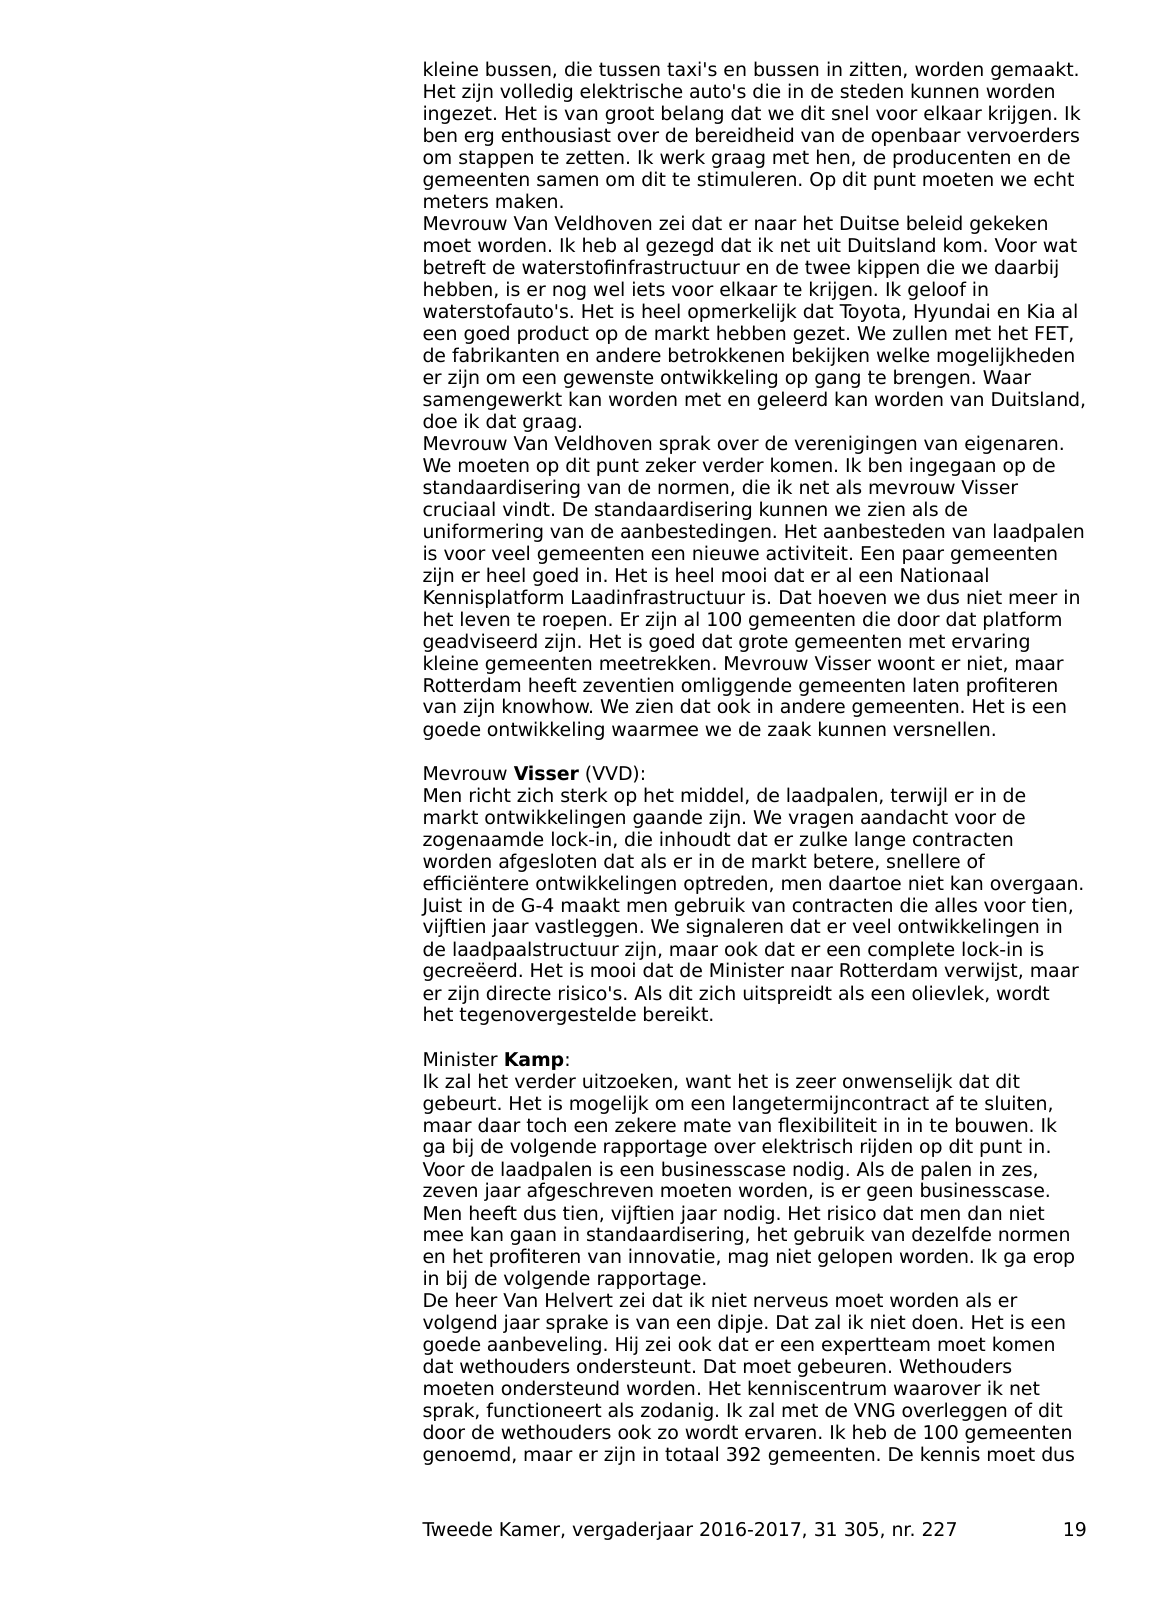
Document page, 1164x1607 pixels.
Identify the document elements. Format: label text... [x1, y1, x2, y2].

text Mevrouw Visser (VVD): [422, 763, 1087, 784]
text Mevrouw Van Veldhoven sprak over de verenigingen van eigenaren. We moeten op dit punt zeker verder komen. Ik ben ingegaan op de standaardisering van de normen, die ik net als mevrouw Visser cruciaal vindt. De standaardisering kunnen we zien als de uniformering van de aanbestedingen. Het aanbesteden van laadpalen is voor veel gemeenten een nieuwe activiteit. Een paar gemeenten zijn er heel goed in. Het is heel mooi dat er al een Nationaal Kennisplatform Laadinfrastructuur is. Dat hoeven we dus niet meer in het leven te roepen. Er zijn al 100 gemeenten die door dat platform geadviseerd zijn. Het is goed dat grote gemeenten met ervaring kleine gemeenten meetrekken. Mevrouw Visser woont er niet, maar Rotterdam heeft zeventien omliggende gemeenten laten profiteren van zijn knowhow. We zien dat ook in andere gemeenten. Het is een goede ontwikkeling waarmee we de zaak kunnen versnellen. [422, 433, 1087, 740]
text De heer Van Helvert zei dat ik niet nerveus moet worden als er volgend jaar sprake is van een dipje. Dat zal ik niet doen. Het is een goede aanbeveling. Hij zei ook dat er een expertteam moet komen dat wethouders ondersteunt. Dat moet gebeuren. Wethouders moeten ondersteund worden. Het kenniscentrum waarover ik net sprak, functioneert als zodanig. Ik zal met de VNG overleggen of dit door de wethouders ook zo wordt ervaren. Ik heb de 100 gemeenten genoemd, maar er zijn in totaal 392 gemeenten. De kennis moet dus [422, 1290, 1087, 1466]
text Minister Kamp: [422, 1048, 1087, 1071]
text kleine bussen, die tussen taxi's en bussen in zitten, worden gemaakt. Het zijn volledig elektrische auto's die in de steden kunnen worden ingezet. Het is van groot belang dat we dit snel voor elkaar krijgen. Ik ben erg enthousiast over de bereidheid van de openbaar vervoerders om stappen te zetten. Ik werk graag met hen, de producenten en de gemeenten samen om dit te stimuleren. Op dit punt moeten we echt meters maken. [422, 59, 1087, 213]
text Ik zal het verder uitzoeken, want het is zeer onwenselijk dat dit gebeurt. Het is mogelijk om een langetermijncontract af te sluiten, maar daar toch een zekere mate van flexibiliteit in in te bouwen. Ik ga bij de volgende rapportage over elektrisch rijden op dit punt in. Voor de laadpalen is een businesscase nodig. Als de palen in zes, zeven jaar afgeschreven moeten worden, is er geen businesscase. Men heeft dus tien, vijftien jaar nodig. Het risico dat men dan niet mee kan gaan in standaardisering, het gebruik van dezelfde normen en het profiteren van innovatie, mag niet gelopen worden. Ik ga erop in bij de volgende rapportage. [422, 1071, 1087, 1290]
text Men richt zich sterk op het middel, de laadpalen, terwijl er in de markt ontwikkelingen gaande zijn. We vragen aandacht voor de zogenaamde lock-in, die inhoudt dat er zulke lange contracten worden afgesloten dat als er in de markt betere, snellere of efficiëntere ontwikkelingen optreden, men daartoe niet kan overgaan. Juist in de G-4 maakt men gebruik van contracten die alles voor tien, vijftien jaar vastleggen. We signaleren dat er veel ontwikkelingen in de laadpaalstructuur zijn, maar ook dat er een complete lock-in is gecreëerd. Het is mooi dat de Minister naar Rotterdam verwijst, maar er zijn directe risico's. Als dit zich uitspreidt als een olievlek, wordt het tegenovergestelde bereikt. [422, 784, 1087, 1026]
text Mevrouw Van Veldhoven zei dat er naar het Duitse beleid gekeken moet worden. Ik heb al gezegd dat ik net uit Duitsland kom. Voor wat betreft de waterstofinfrastructuur en de twee kippen die we daarbij hebben, is er nog wel iets voor elkaar te krijgen. Ik geloof in waterstofauto's. Het is heel opmerkelijk dat Toyota, Hyundai en Kia al een goed product op de markt hebben gezet. We zullen met het FET, de fabrikanten en andere betrokkenen bekijken welke mogelijkheden er zijn om een gewenste ontwikkeling op gang te brengen. Waar samengewerkt kan worden met en geleerd kan worden van Duitsland, doe ik dat graag. [422, 213, 1087, 433]
